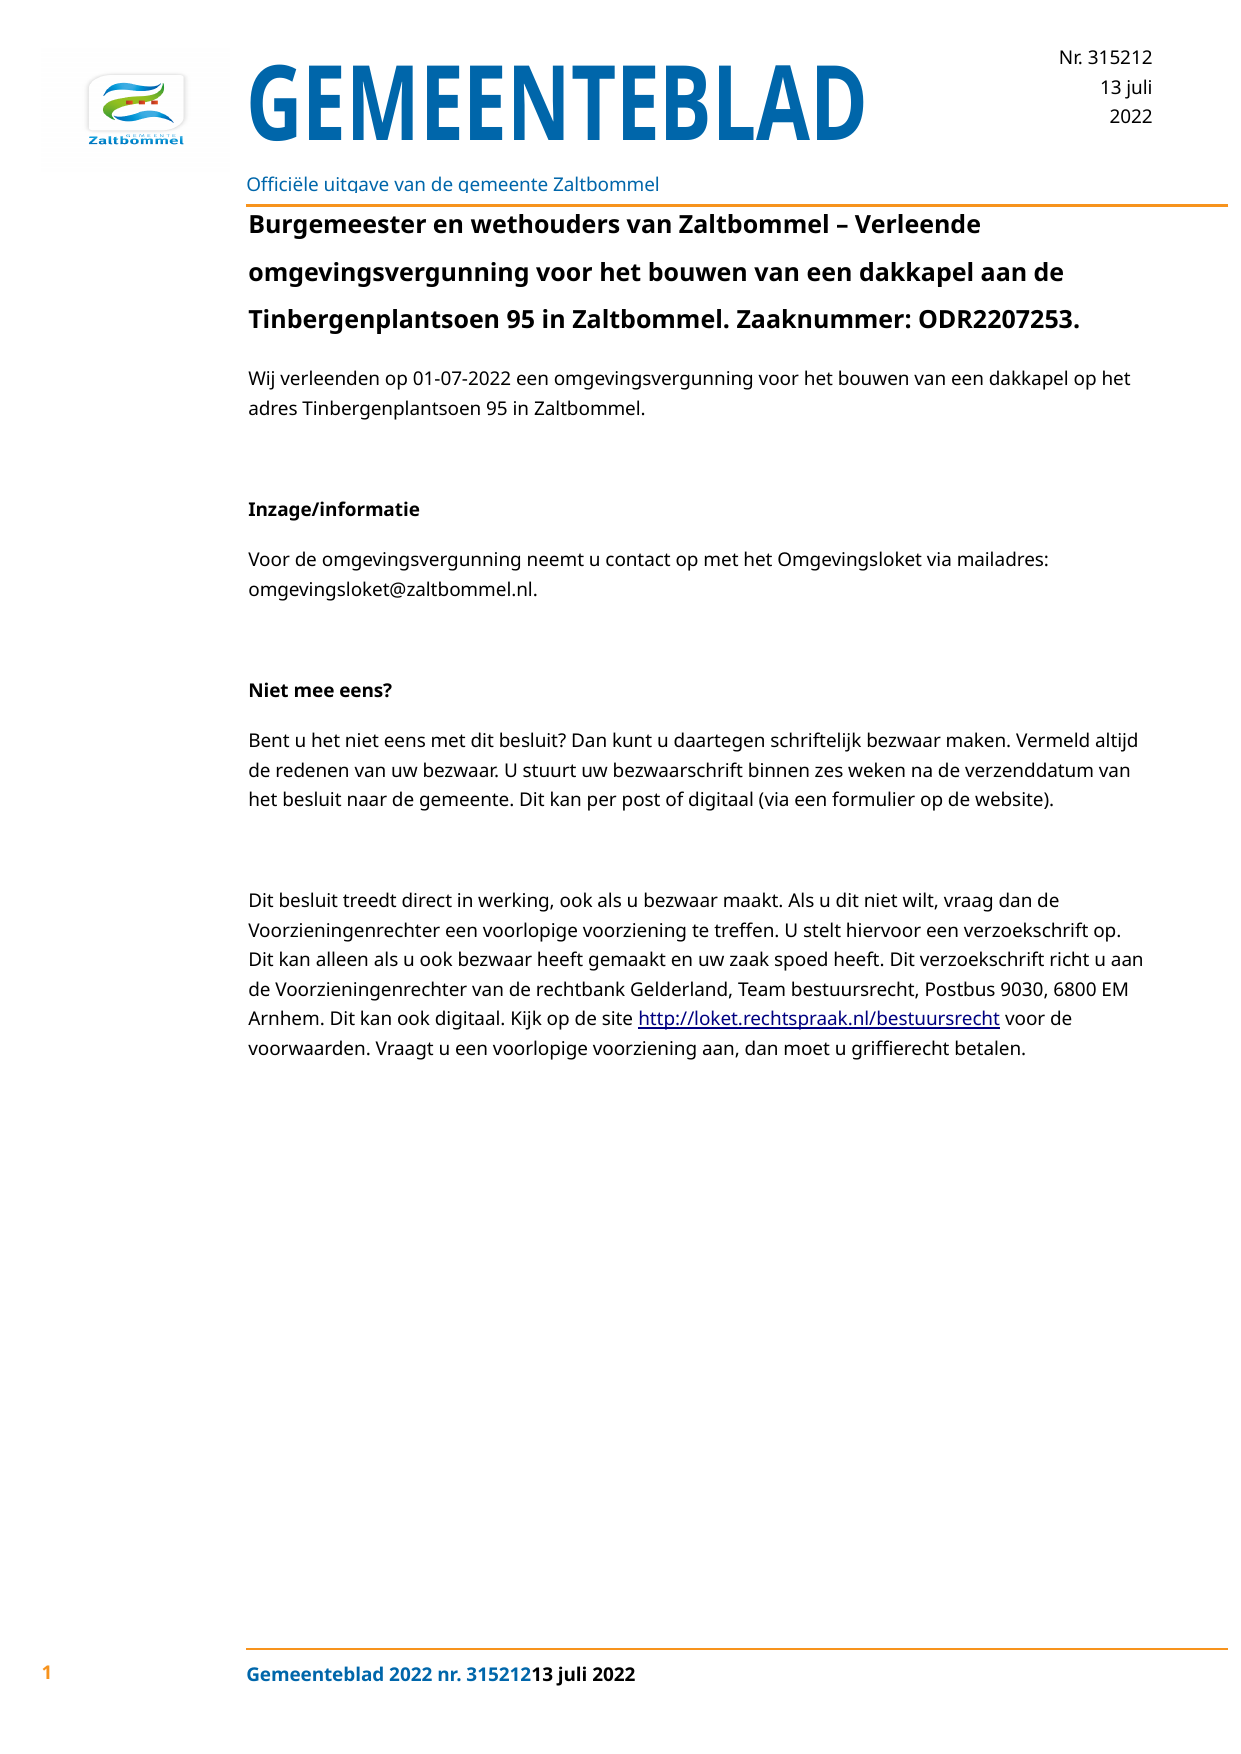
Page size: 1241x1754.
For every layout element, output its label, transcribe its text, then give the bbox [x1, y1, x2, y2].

text Wij verleenden op 01-07-2022 een omgevingsvergunning voor het bouwen van een dakkapel op het adres Tinbergenplantsoen 95 in Zaltbommel. [248, 366, 1152, 421]
text Voor de omgevingsvergunning neemt u contact op met het Omgevingsloket via mailadres: omgevingsloket@zaltbommel.nl. [248, 546, 1152, 602]
picture [41, 47, 231, 172]
text Burgemeester en wethouders van Zaltbommel – Verleende omgevingsvergunning voor het bouwen van een dakkapel aan de Tinbergenplantsoen 95 in Zaltbommel. Zaaknummer: ODR2207253. [248, 207, 1152, 336]
text Bent u het niet eens met dit besluit? Dan kunt u daartegen schriftelijk bezwaar maken. Vermeld altijd de redenen van uw bezwaar. U stuurt uw bezwaarschrift binnen zes weken na de verzenddatum van het besluit naar de gemeente. Dit kan per post of digitaal (via een formulier op de website). [248, 727, 1152, 812]
text Dit besluit treedt direct in werking, ook als u bezwaar maakt. Als u dit niet wilt, vraag dan de Voorzieningenrechter een voorlopige voorziening te treffen. U stelt hiervoor een verzoekschrift op. Dit kan alleen als u ook bezwaar heeft gemaakt en uw zaak spoed heeft. Dit verzoekschrift richt u aan de Voorzieningenrechter van de rechtbank Gelderland, Team bestuursrecht, Postbus 9030, 6800 EM Arnhem. Dit kan ook digitaal. Kijk op de site http://loket.rechtspraak.nl/bestuursrecht voor de voorwaarden. Vraagt u een voorlopige voorziening aan, dan moet u griffierecht betalen. [248, 887, 1152, 1061]
text Inzage/informatie [248, 496, 1152, 522]
text Niet mee eens? [248, 677, 1152, 702]
